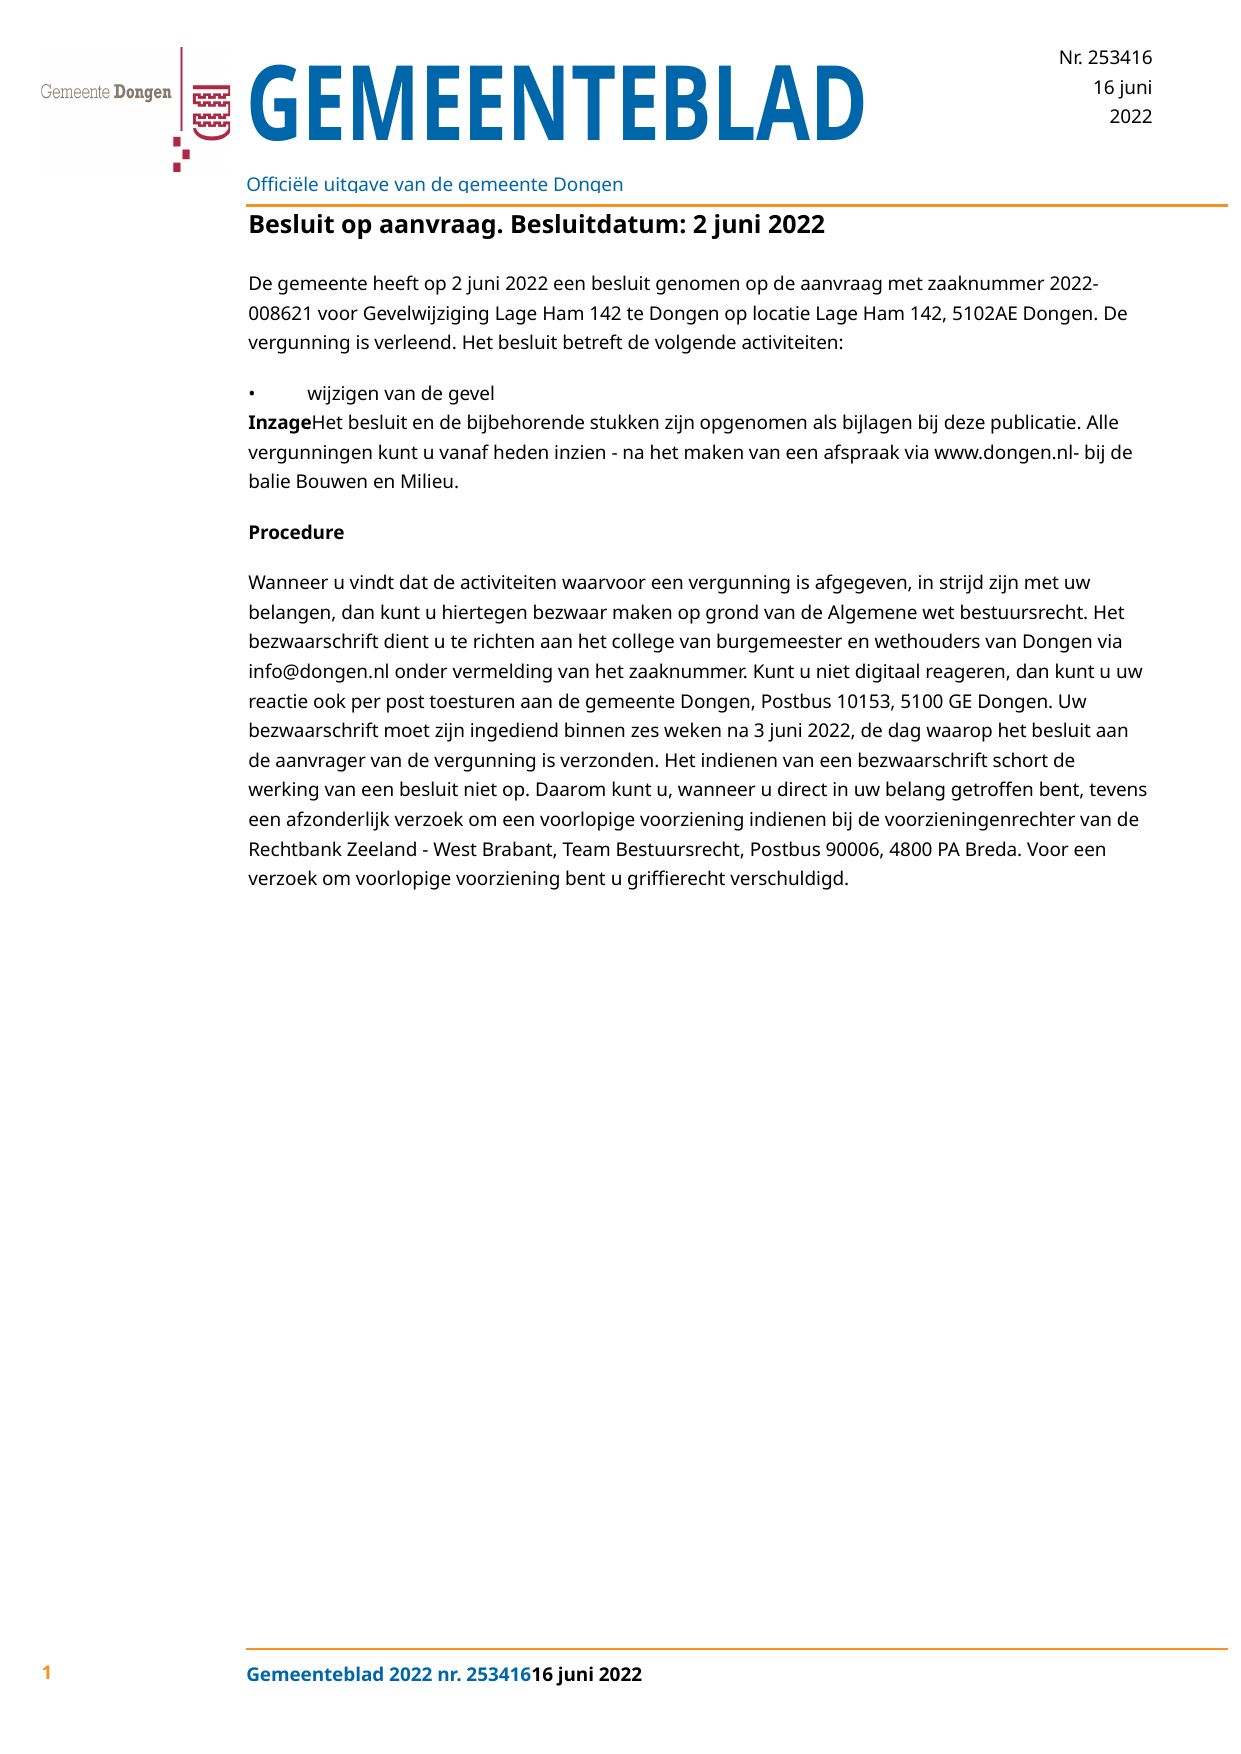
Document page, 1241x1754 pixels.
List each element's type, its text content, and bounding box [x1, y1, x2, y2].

text InzageHet besluit en de bijbehorende stukken zijn opgenomen als bijlagen bij deze publicatie. Alle vergunningen kunt u vanaf heden inzien - na het maken van een afspraak via www.dongen.nl- bij de balie Bouwen en Milieu. [248, 409, 1152, 494]
text Procedure [248, 519, 1152, 545]
list wijzigen van de gevel [248, 380, 1152, 406]
text De gemeente heeft op 2 juni 2022 een besluit genomen op de aanvraag met zaaknummer 2022-008621 voor Gevelwijziging Lage Ham 142 te Dongen op locatie Lage Ham 142, 5102AE Dongen. De vergunning is verleend. Het besluit betreft de volgende activiteiten: [248, 270, 1152, 355]
text Besluit op aanvraag. Besluitdatum: 2 juni 2022 [248, 207, 1152, 241]
text Wanneer u vindt dat de activiteiten waarvoor een vergunning is afgegeven, in strijd zijn met uw belangen, dan kunt u hiertegen bezwaar maken op grond van de Algemene wet bestuursrecht. Het bezwaarschrift dient u te richten aan het college van burgemeester en wethouders van Dongen via info@dongen.nl onder vermelding van het zaaknummer. Kunt u niet digitaal reageren, dan kunt u uw reactie ook per post toesturen aan de gemeente Dongen, Postbus 10153, 5100 GE Dongen. Uw bezwaarschrift moet zijn ingediend binnen zes weken na 3 juni 2022, de dag waarop het besluit aan de aanvrager van de vergunning is verzonden. Het indienen van een bezwaarschrift schort de werking van een besluit niet op. Daarom kunt u, wanneer u direct in uw belang getroffen bent, tevens een afzonderlijk verzoek om een voorlopige voorziening indienen bij de voorzieningenrechter van de Rechtbank Zeeland - West Brabant, Team Bestuursrecht, Postbus 90006, 4800 PA Breda. Voor een verzoek om voorlopige voorziening bent u griffierecht verschuldigd. [248, 569, 1152, 891]
picture [41, 47, 231, 172]
